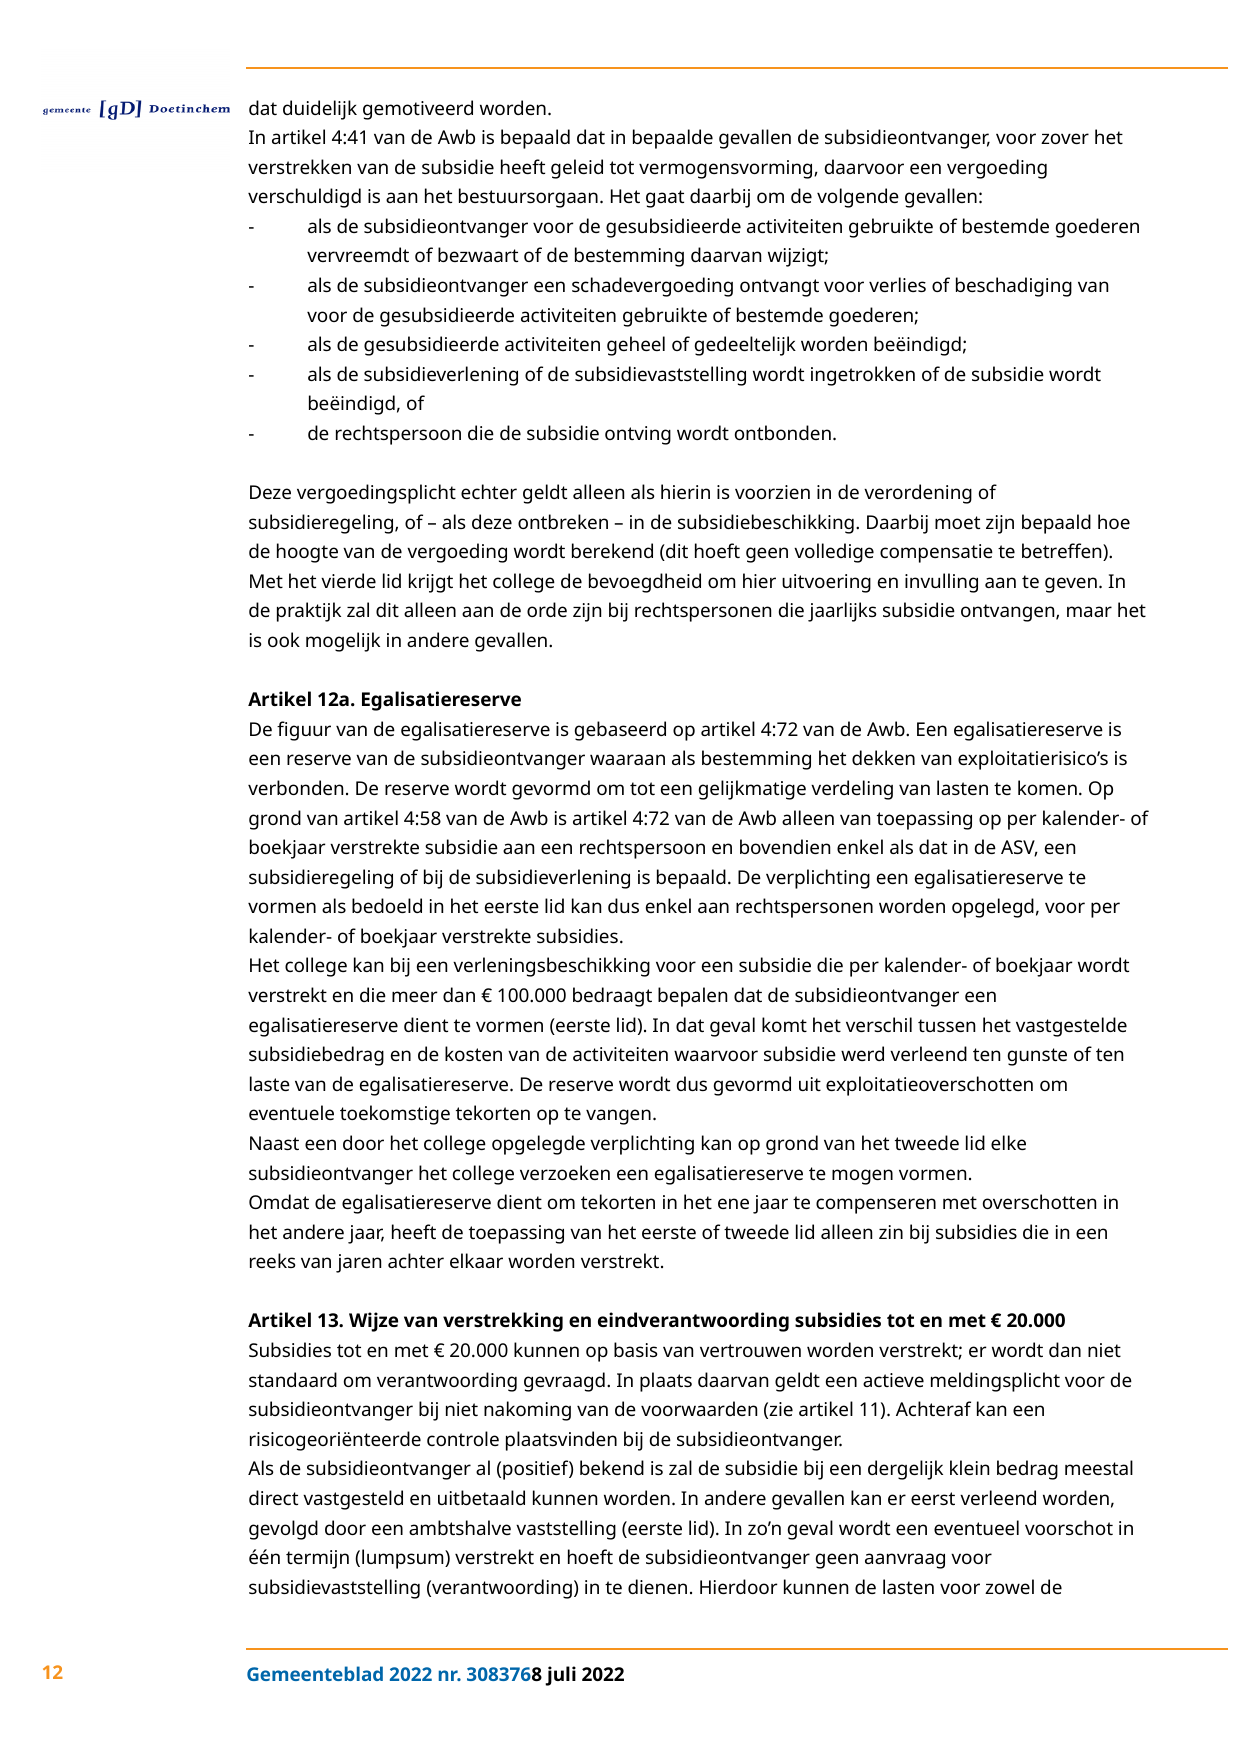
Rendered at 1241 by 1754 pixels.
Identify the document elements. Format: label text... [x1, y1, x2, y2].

text Deze vergoedingsplicht echter geldt alleen als hierin is voorzien in de verordening of subsidieregeling, of – als deze ontbreken – in de subsidiebeschikking. Daarbij moet zijn bepaald hoe de hoogte van de vergoeding wordt berekend (dit hoeft geen volledige compensatie te betreffen). Met het vierde lid krijgt het college de bevoegdheid om hier uitvoering en invulling aan te geven. In de praktijk zal dit alleen aan de orde zijn bij rechtspersonen die jaarlijks subsidie ontvangen, maar het is ook mogelijk in andere gevallen. [248, 479, 1152, 653]
list als de subsidieverlening of de subsidievaststelling wordt ingetrokken of de subsidie wordt beëindigd, of [248, 361, 1152, 416]
text dat duidelijk gemotiveerd worden. [248, 95, 1152, 121]
text Subsidies tot en met € 20.000 kunnen op basis van vertrouwen worden verstrekt; er wordt dan niet standaard om verantwoording gevraagd. In plaats daarvan geldt een actieve meldingsplicht voor de subsidieontvanger bij niet nakoming van de voorwaarden (zie artikel 11). Achteraf kan een risicogeoriënteerde controle plaatsvinden bij de subsidieontvanger. [248, 1337, 1152, 1452]
text Omdat de egalisatiereserve dient om tekorten in het ene jaar te compenseren met overschotten in het andere jaar, heeft de toepassing van het eerste of tweede lid alleen zin bij subsidies die in een reeks van jaren achter elkaar worden verstrekt. [248, 1189, 1152, 1274]
text In artikel 4:41 van de Awb is bepaald dat in bepaalde gevallen de subsidieontvanger, voor zover het verstrekken van de subsidie heeft geleid tot vermogensvorming, daarvoor een vergoeding verschuldigd is aan het bestuursorgaan. Het gaat daarbij om de volgende gevallen: [248, 124, 1152, 209]
text Artikel 12a. Egalisatiereserve [248, 686, 1152, 712]
text Naast een door het college opgelegde verplichting kan op grond van het tweede lid elke subsidieontvanger het college verzoeken een egalisatiereserve te mogen vormen. [248, 1130, 1152, 1186]
text Als de subsidieontvanger al (positief) bekend is zal de subsidie bij een dergelijk klein bedrag meestal direct vastgesteld en uitbetaald kunnen worden. In andere gevallen kan er eerst verleend worden, gevolgd door een ambtshalve vaststelling (eerste lid). In zo’n geval wordt een eventueel voorschot in één termijn (lumpsum) verstrekt en hoeft de subsidieontvanger geen aanvraag voor subsidievaststelling (verantwoording) in te dienen. Hierdoor kunnen de lasten voor zowel de [248, 1456, 1152, 1600]
text De figuur van de egalisatiereserve is gebaseerd op artikel 4:72 van de Awb. Een egalisatiereserve is een reserve van de subsidieontvanger waaraan als bestemming het dekken van exploitatierisico’s is verbonden. De reserve wordt gevormd om tot een gelijkmatige verdeling van lasten te komen. Op grond van artikel 4:58 van de Awb is artikel 4:72 van de Awb alleen van toepassing op per kalender- of boekjaar verstrekte subsidie aan een rechtspersoon en bovendien enkel als dat in de ASV, een subsidieregeling of bij de subsidieverlening is bepaald. De verplichting een egalisatiereserve te vormen als bedoeld in het eerste lid kan dus enkel aan rechtspersonen worden opgelegd, voor per kalender- of boekjaar verstrekte subsidies. [248, 716, 1152, 949]
picture [41, 47, 231, 172]
text Artikel 13. Wijze van verstrekking en eindverantwoording subsidies tot en met € 20.000 [248, 1308, 1152, 1333]
text Het college kan bij een verleningsbeschikking voor een subsidie die per kalender- of boekjaar wordt verstrekt en die meer dan € 100.000 bedraagt bepalen dat de subsidieontvanger een egalisatiereserve dient te vormen (eerste lid). In dat geval komt het verschil tussen het vastgestelde subsidiebedrag en de kosten van de activiteiten waarvoor subsidie werd verleend ten gunste of ten laste van de egalisatiereserve. De reserve wordt dus gevormd uit exploitatieoverschotten om eventuele toekomstige tekorten op te vangen. [248, 953, 1152, 1126]
list de rechtspersoon die de subsidie ontving wordt ontbonden. [248, 420, 1152, 446]
list als de subsidieontvanger voor de gesubsidieerde activiteiten gebruikte of bestemde goederen vervreemdt of bezwaart of de bestemming daarvan wijzigt; [248, 213, 1152, 268]
list als de subsidieontvanger een schadevergoeding ontvangt voor verlies of beschadiging van voor de gesubsidieerde activiteiten gebruikte of bestemde goederen; [248, 272, 1152, 328]
list als de gesubsidieerde activiteiten geheel of gedeeltelijk worden beëindigd; [248, 331, 1152, 357]
